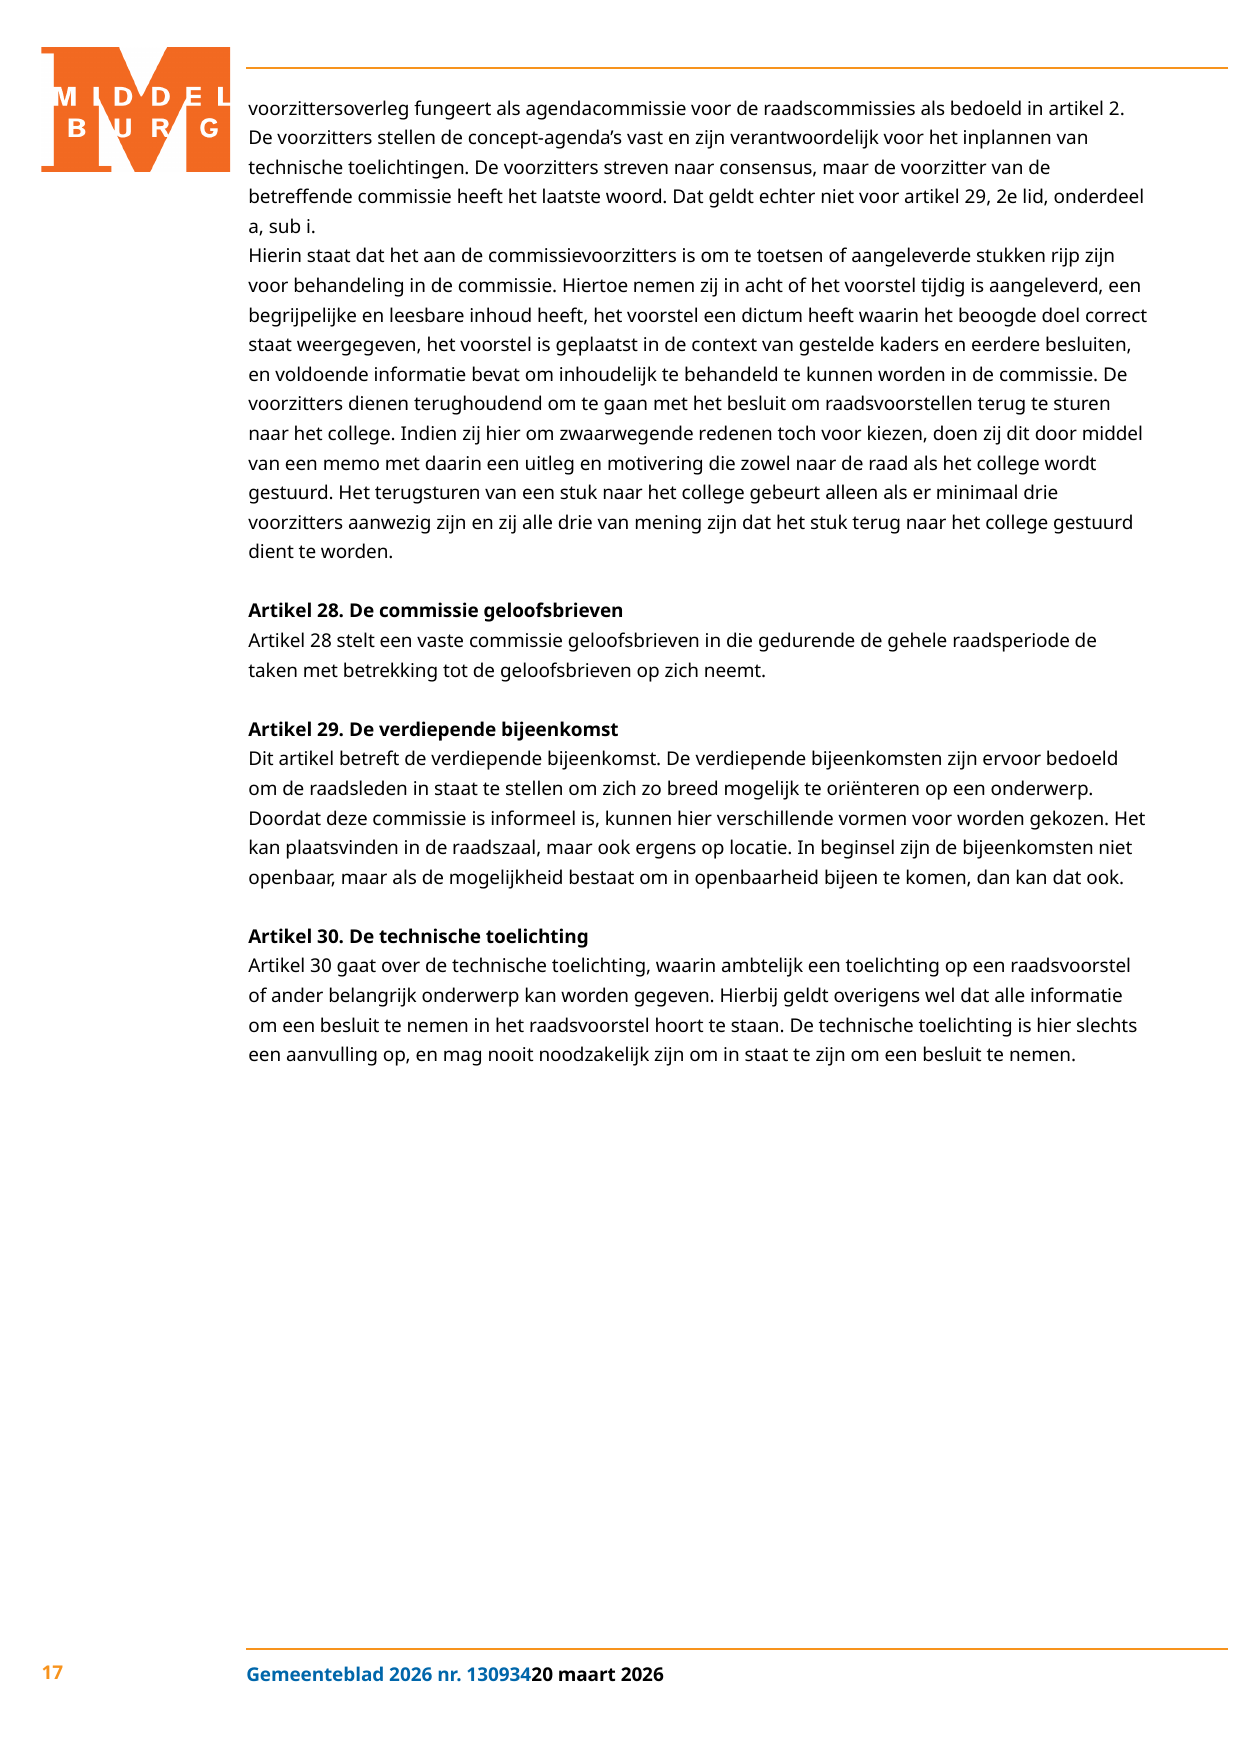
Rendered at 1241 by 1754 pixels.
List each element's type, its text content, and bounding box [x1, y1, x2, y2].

text Artikel 30 gaat over de technische toelichting, waarin ambtelijk een toelichting op een raadsvoorstel of ander belangrijk onderwerp kan worden gegeven. Hierbij geldt overigens wel dat alle informatie om een besluit te nemen in het raadsvoorstel hoort te staan. De technische toelichting is hier slechts een aanvulling op, en mag nooit noodzakelijk zijn om in staat te zijn om een besluit te nemen. [248, 953, 1152, 1067]
text voorzittersoverleg fungeert als agendacommissie voor de raadscommissies als bedoeld in artikel 2. De voorzitters stellen de concept-agenda’s vast en zijn verantwoordelijk voor het inplannen van technische toelichtingen. De voorzitters streven naar consensus, maar de voorzitter van de betreffende commissie heeft het laatste woord. Dat geldt echter niet voor artikel 29, 2e lid, onderdeel a, sub i. [248, 95, 1152, 239]
text Artikel 28. De commissie geloofsbrieven [248, 598, 1152, 623]
picture [41, 47, 231, 172]
text Artikel 30. De technische toelichting [248, 923, 1152, 949]
text Artikel 29. De verdiepende bijeenkomst [248, 716, 1152, 742]
text Hierin staat dat het aan de commissievoorzitters is om te toetsen of aangeleverde stukken rijp zijn voor behandeling in de commissie. Hiertoe nemen zij in acht of het voorstel tijdig is aangeleverd, een begrijpelijke en leesbare inhoud heeft, het voorstel een dictum heeft waarin het beoogde doel correct staat weergegeven, het voorstel is geplaatst in de context van gestelde kaders en eerdere besluiten, en voldoende informatie bevat om inhoudelijk te behandeld te kunnen worden in de commissie. De voorzitters dienen terughoudend om te gaan met het besluit om raadsvoorstellen terug te sturen naar het college. Indien zij hier om zwaarwegende redenen toch voor kiezen, doen zij dit door middel van een memo met daarin een uitleg en motivering die zowel naar de raad als het college wordt gestuurd. Het terugsturen van een stuk naar het college gebeurt alleen als er minimaal drie voorzitters aanwezig zijn en zij alle drie van mening zijn dat het stuk terug naar het college gestuurd dient te worden. [248, 243, 1152, 564]
text Dit artikel betreft de verdiepende bijeenkomst. De verdiepende bijeenkomsten zijn ervoor bedoeld om de raadsleden in staat te stellen om zich zo breed mogelijk te oriënteren op een onderwerp. Doordat deze commissie is informeel is, kunnen hier verschillende vormen voor worden gekozen. Het kan plaatsvinden in de raadszaal, maar ook ergens op locatie. In beginsel zijn de bijeenkomsten niet openbaar, maar als de mogelijkheid bestaat om in openbaarheid bijeen te komen, dan kan dat ook. [248, 746, 1152, 890]
text Artikel 28 stelt een vaste commissie geloofsbrieven in die gedurende de gehele raadsperiode de taken met betrekking tot de geloofsbrieven op zich neemt. [248, 627, 1152, 683]
